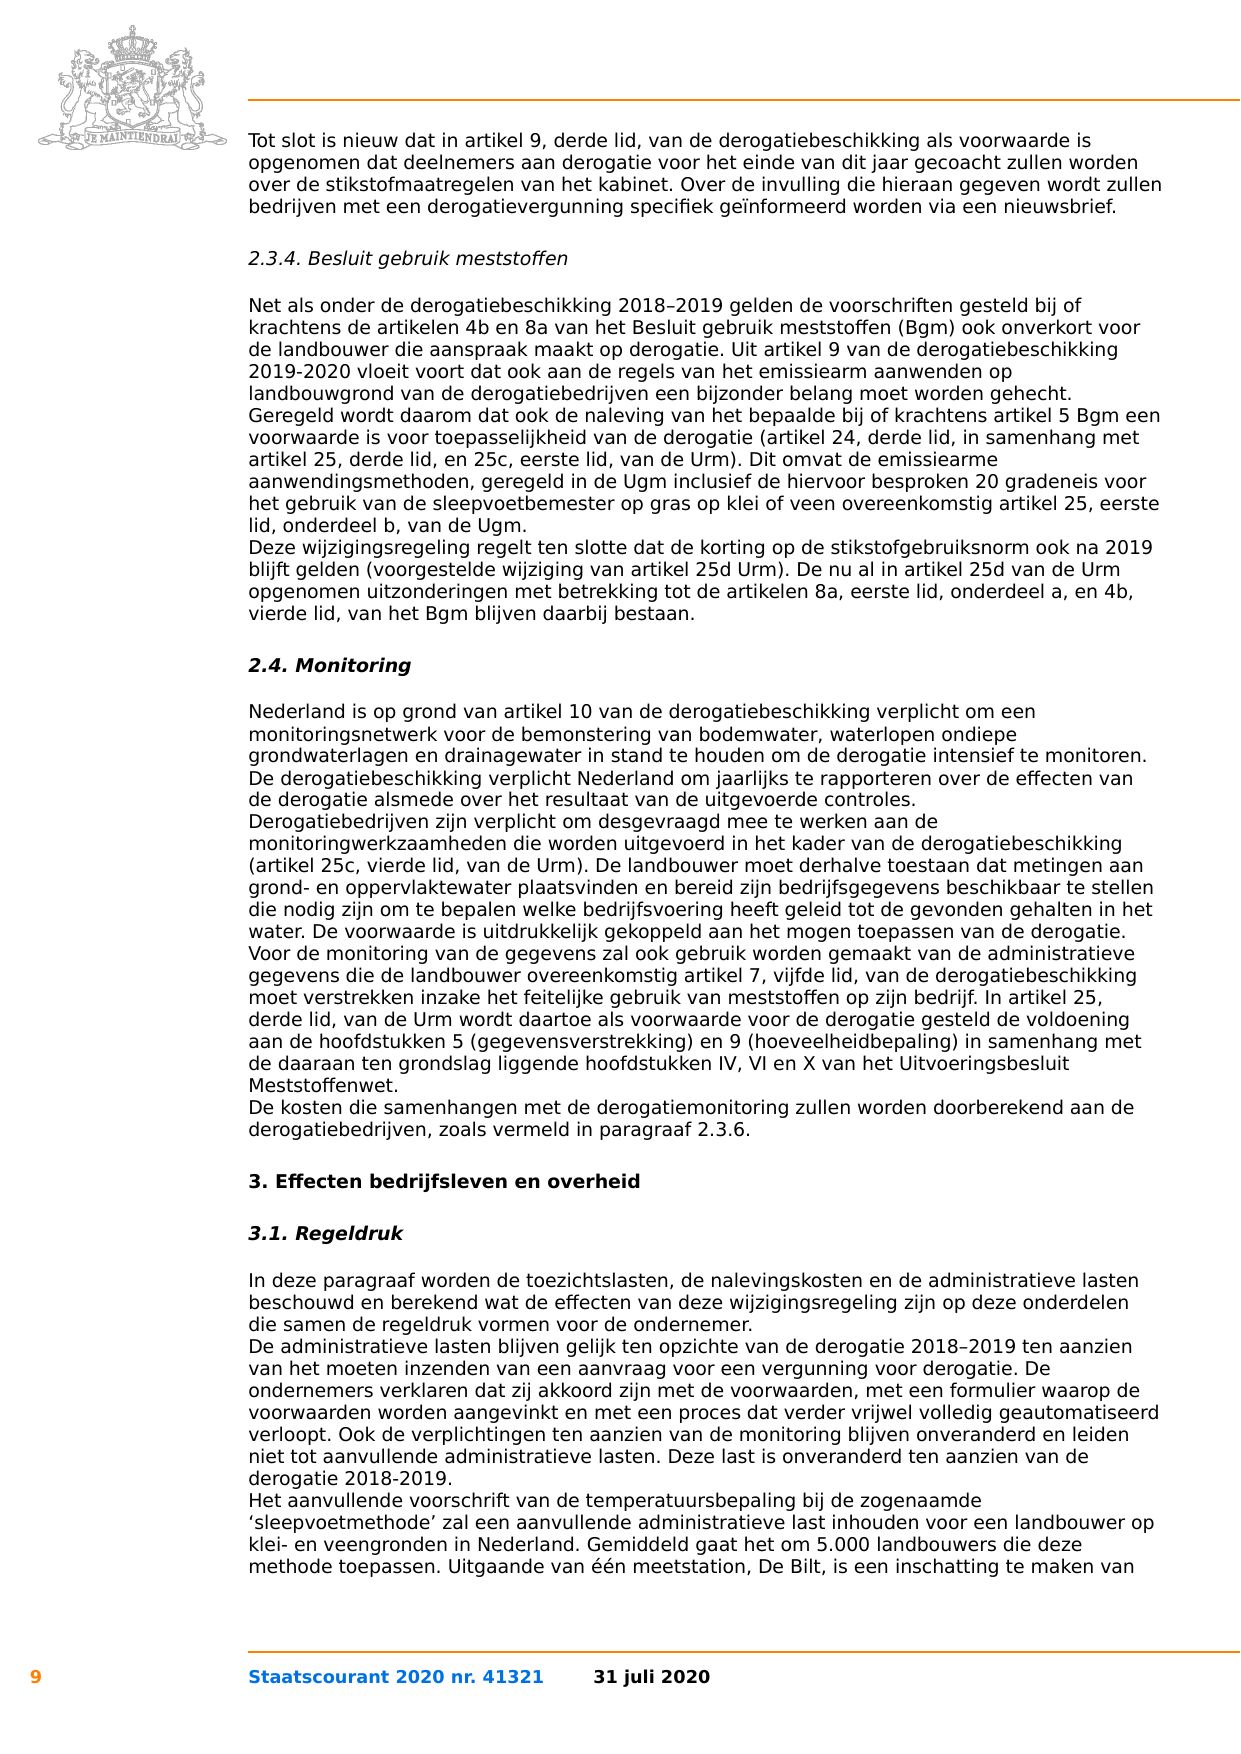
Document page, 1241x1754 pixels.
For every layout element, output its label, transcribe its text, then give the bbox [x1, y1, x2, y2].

text Voor de monitoring van de gegevens zal ook gebruik worden gemaakt van de administratieve gegevens die de landbouwer overeenkomstig artikel 7, vijfde lid, van de derogatiebeschikking moet verstrekken inzake het feitelijke gebruik van meststoffen op zijn bedrijf. In artikel 25, derde lid, van de Urm wordt daartoe als voorwaarde voor de derogatie gesteld de voldoening aan de hoofdstukken 5 (gegevensverstrekking) en 9 (hoeveelheidbepaling) in samenhang met de daaraan ten grondslag liggende hoofdstukken IV, VI en X van het Uitvoeringsbesluit Meststoffenwet. [248, 943, 1163, 1097]
subtitle 2.3.4. Besluit gebruik meststoffen [248, 248, 1163, 270]
text Tot slot is nieuw dat in artikel 9, derde lid, van de derogatiebeschikking als voorwaarde is opgenomen dat deelnemers aan derogatie voor het einde van dit jaar gecoacht zullen worden over de stikstofmaatregelen van het kabinet. Over de invulling die hieraan gegeven wordt zullen bedrijven met een derogatievergunning specifiek geïnformeerd worden via een nieuwsbrief. [248, 130, 1163, 218]
text Het aanvullende voorschrift van de temperatuursbepaling bij de zogenaamde ‘sleepvoetmethode’ zal een aanvullende administratieve last inhouden voor een landbouwer op klei- en veengronden in Nederland. Gemiddeld gaat het om 5.000 landbouwers die deze methode toepassen. Uitgaande van één meetstation, De Bilt, is een inschatting te maken van [248, 1490, 1163, 1578]
subtitle 3. Effecten bedrijfsleven en overheid [248, 1171, 1163, 1193]
text De administratieve lasten blijven gelijk ten opzichte van de derogatie 2018–2019 ten aanzien van het moeten inzenden van een aanvraag voor een vergunning voor derogatie. De ondernemers verklaren dat zij akkoord zijn met de voorwaarden, met een formulier waarop de voorwaarden worden aangevinkt en met een proces dat verder vrijwel volledig geautomatiseerd verloopt. Ook de verplichtingen ten aanzien van de monitoring blijven onveranderd en leiden niet tot aanvullende administratieve lasten. Deze last is onveranderd ten aanzien van de derogatie 2018-2019. [248, 1336, 1163, 1490]
text Deze wijzigingsregeling regelt ten slotte dat de korting op de stikstofgebruiksnorm ook na 2019 blijft gelden (voorgestelde wijziging van artikel 25d Urm). De nu al in artikel 25d van de Urm opgenomen uitzonderingen met betrekking tot de artikelen 8a, eerste lid, onderdeel a, en 4b, vierde lid, van het Bgm blijven daarbij bestaan. [248, 537, 1163, 624]
text De kosten die samenhangen met de derogatiemonitoring zullen worden doorberekend aan de derogatiebedrijven, zoals vermeld in paragraaf 2.3.6. [248, 1097, 1163, 1141]
text Net als onder de derogatiebeschikking 2018–2019 gelden de voorschriften gesteld bij of krachtens de artikelen 4b en 8a van het Besluit gebruik meststoffen (Bgm) ook onverkort voor de landbouwer die aanspraak maakt op derogatie. Uit artikel 9 van de derogatiebeschikking 2019-2020 vloeit voort dat ook aan de regels van het emissiearm aanwenden op landbouwgrond van de derogatiebedrijven een bijzonder belang moet worden gehecht. Geregeld wordt daarom dat ook de naleving van het bepaalde bij of krachtens artikel 5 Bgm een voorwaarde is voor toepasselijkheid van de derogatie (artikel 24, derde lid, in samenhang met artikel 25, derde lid, en 25c, eerste lid, van de Urm). Dit omvat de emissiearme aanwendingsmethoden, geregeld in de Ugm inclusief de hiervoor besproken 20 gradeneis voor het gebruik van de sleepvoetbemester op gras op klei of veen overeenkomstig artikel 25, eerste lid, onderdeel b, van de Ugm. [248, 295, 1163, 537]
picture [38, 25, 227, 150]
text In deze paragraaf worden de toezichtslasten, de nalevingskosten en de administratieve lasten beschouwd en berekend wat de effecten van deze wijzigingsregeling zijn op deze onderdelen die samen de regeldruk vormen voor de ondernemer. [248, 1270, 1163, 1336]
text Derogatiebedrijven zijn verplicht om desgevraagd mee te werken aan de monitoringwerkzaamheden die worden uitgevoerd in het kader van de derogatiebeschikking (artikel 25c, vierde lid, van de Urm). De landbouwer moet derhalve toestaan dat metingen aan grond- en oppervlaktewater plaatsvinden en bereid zijn bedrijfsgegevens beschikbaar te stellen die nodig zijn om te bepalen welke bedrijfsvoering heeft geleid tot de gevonden gehalten in het water. De voorwaarde is uitdrukkelijk gekoppeld aan het mogen toepassen van de derogatie. [248, 811, 1163, 943]
subtitle 3.1. Regeldruk [248, 1223, 1163, 1245]
text Nederland is op grond van artikel 10 van de derogatiebeschikking verplicht om een monitoringsnetwerk voor de bemonstering van bodemwater, waterlopen ondiepe grondwaterlagen en drainagewater in stand te houden om de derogatie intensief te monitoren. De derogatiebeschikking verplicht Nederland om jaarlijks te rapporteren over de effecten van de derogatie alsmede over het resultaat van de uitgevoerde controles. [248, 701, 1163, 811]
subtitle 2.4. Monitoring [248, 654, 1163, 676]
